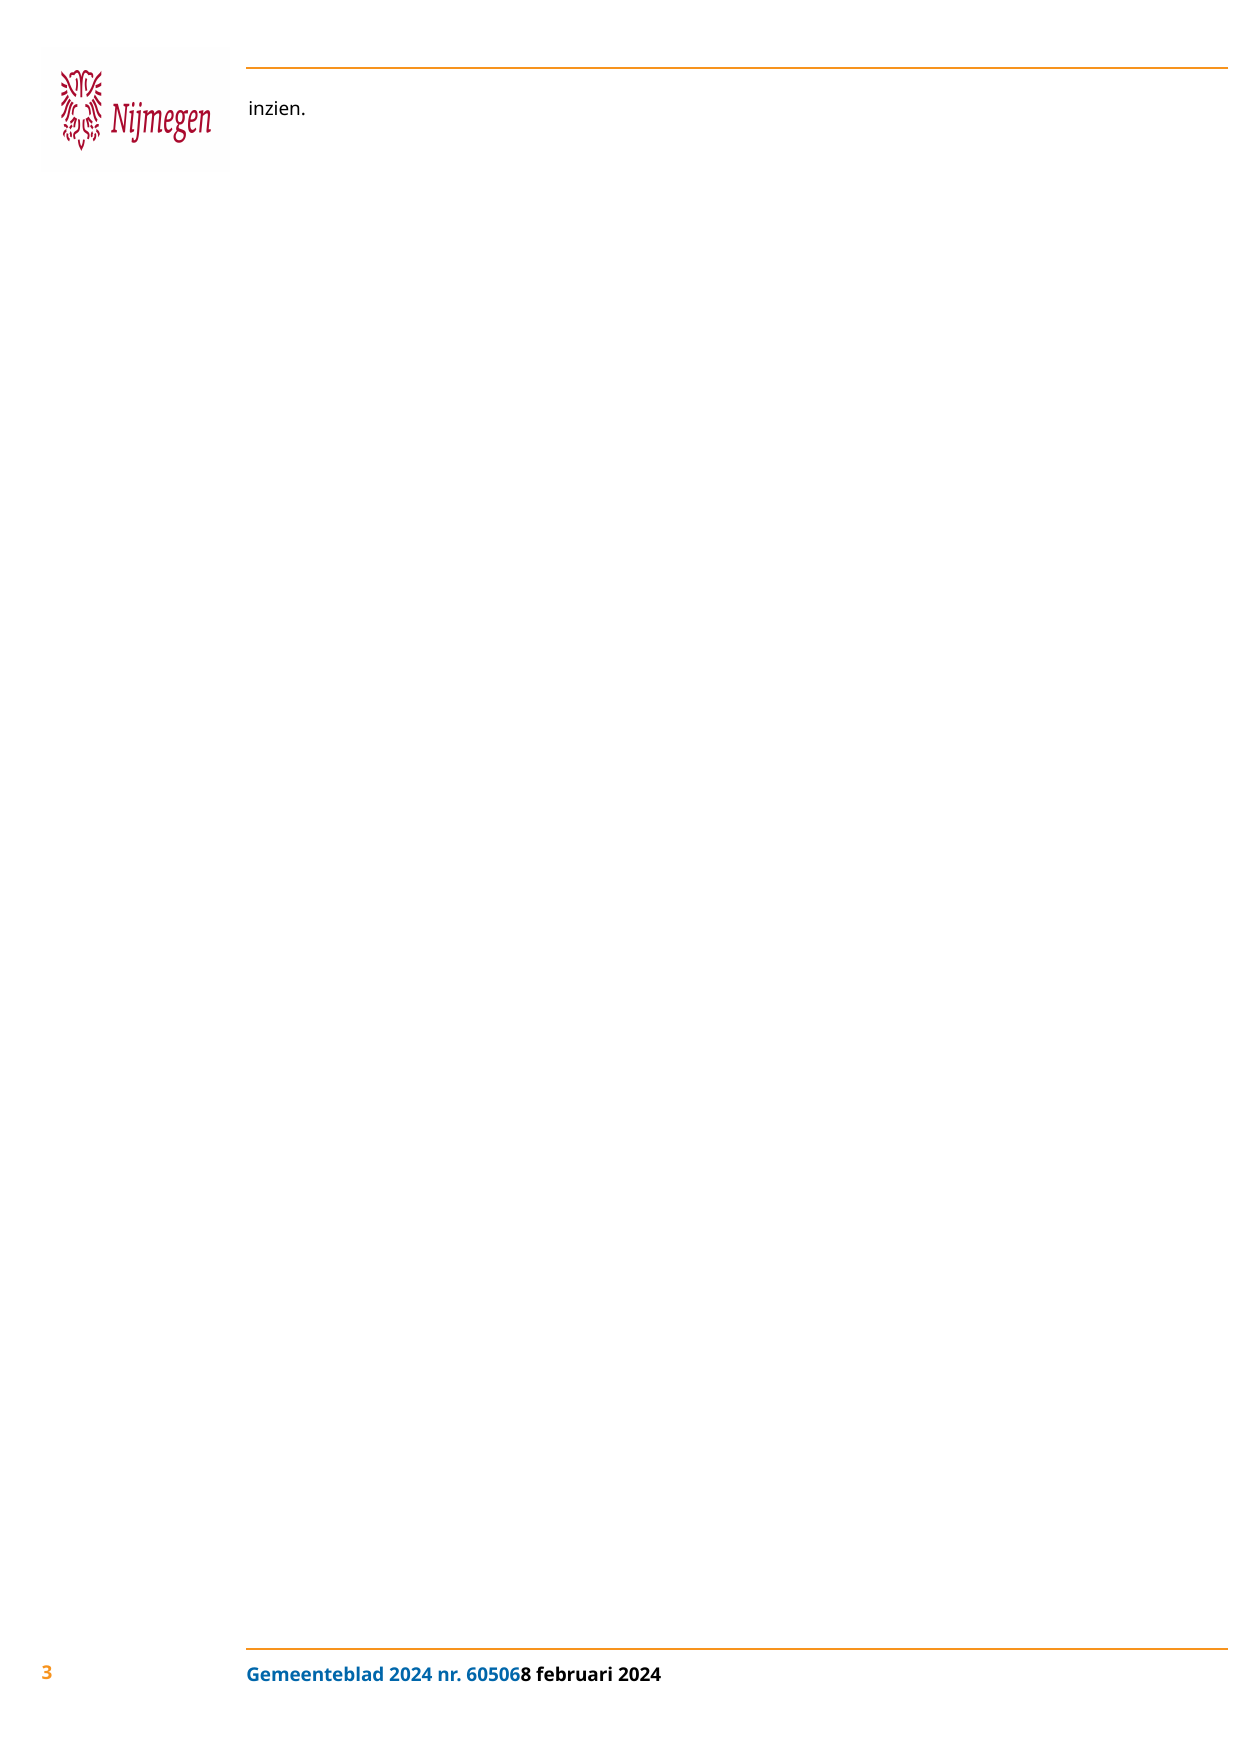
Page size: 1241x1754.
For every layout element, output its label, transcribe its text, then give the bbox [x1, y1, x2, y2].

picture [41, 47, 231, 172]
text inzien. [248, 95, 1152, 121]
